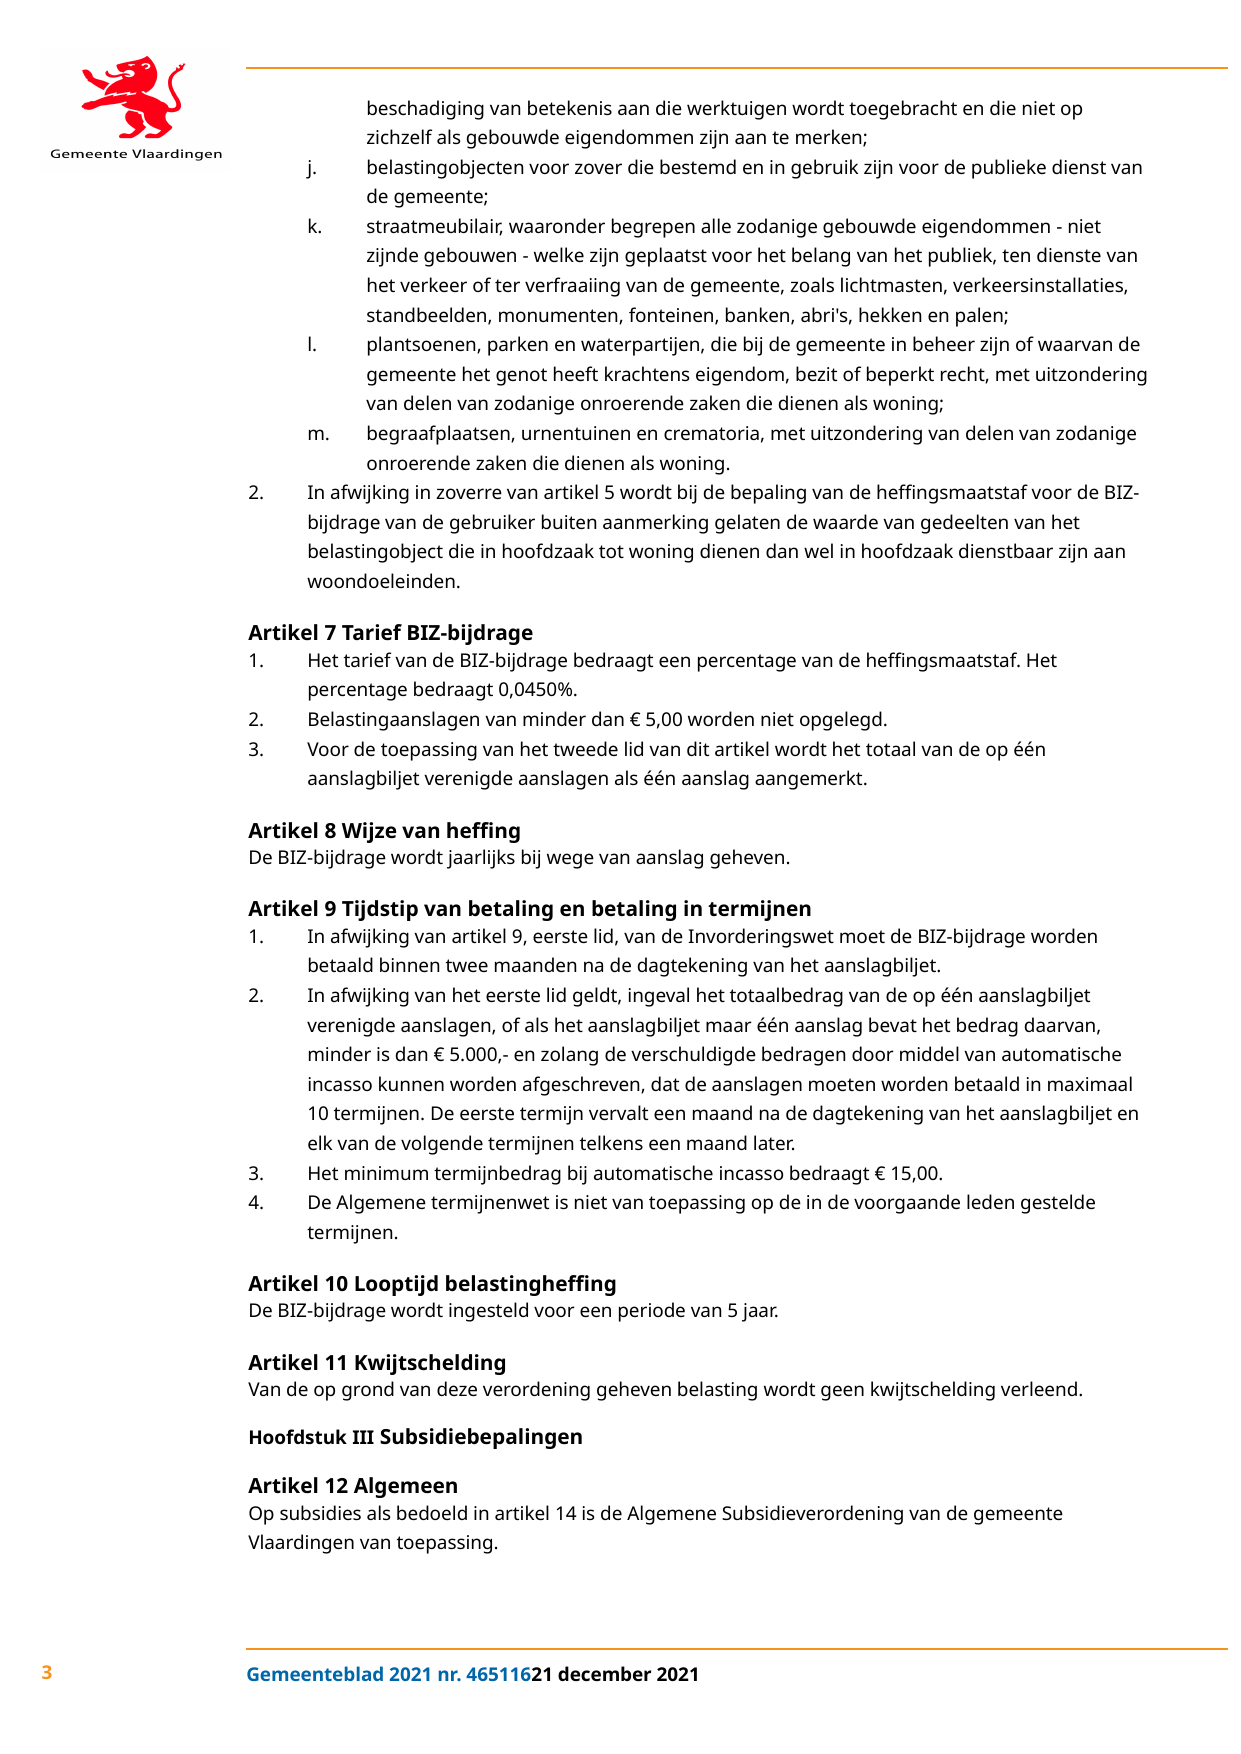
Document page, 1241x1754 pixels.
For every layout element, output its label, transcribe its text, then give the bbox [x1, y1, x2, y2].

list begraafplaatsen, urnentuinen en crematoria, met uitzondering van delen van zodanige onroerende zaken die dienen als woning. [307, 420, 1152, 476]
text Artikel 11 Kwijtschelding [248, 1348, 1152, 1377]
text De BIZ-bijdrage wordt ingesteld voor een periode van 5 jaar. [248, 1298, 1152, 1323]
text Op subsidies als bedoeld in artikel 14 is de Algemene Subsidieverordening van de gemeente Vlaardingen van toepassing. [248, 1500, 1152, 1555]
list plantsoenen, parken en waterpartijen, die bij de gemeente in beheer zijn of waarvan de gemeente het genot heeft krachtens eigendom, bezit of beperkt recht, met uitzondering van delen van zodanige onroerende zaken die dienen als woning; [307, 331, 1152, 416]
text Artikel 12 Algemeen [248, 1471, 1152, 1500]
list straatmeubilair, waaronder begrepen alle zodanige gebouwde eigendommen - niet zijnde gebouwen - welke zijn geplaatst voor het belang van het publiek, ten dienste van het verkeer of ter verfraaiing van de gemeente, zoals lichtmasten, verkeersinstallaties, standbeelden, monumenten, fonteinen, banken, abri's, hekken en palen; [307, 213, 1152, 328]
list In afwijking van artikel 9, eerste lid, van de Invorderingswet moet de BIZ-bijdrage worden betaald binnen twee maanden na de dagtekening van het aanslagbiljet. [248, 923, 1152, 978]
list In afwijking van het eerste lid geldt, ingeval het totaalbedrag van de op één aanslagbiljet verenigde aanslagen, of als het aanslagbiljet maar één aanslag bevat het bedrag daarvan, minder is dan € 5.000,- en zolang de verschuldigde bedragen door middel van automatische incasso kunnen worden afgeschreven, dat de aanslagen moeten worden betaald in maximaal 10 termijnen. De eerste termijn vervalt een maand na de dagtekening van het aanslagbiljet en elk van de volgende termijnen telkens een maand later. [248, 982, 1152, 1156]
list Het minimum termijnbedrag bij automatische incasso bedraagt € 15,00. [248, 1160, 1152, 1185]
list Belastingaanslagen van minder dan € 5,00 worden niet opgelegd. [248, 706, 1152, 732]
picture [41, 47, 231, 172]
list In afwijking in zoverre van artikel 5 wordt bij de bepaling van de heffingsmaatstaf voor de BIZ-bijdrage van de gebruiker buiten aanmerking gelaten de waarde van gedeelten van het belastingobject die in hoofdzaak tot woning dienen dan wel in hoofdzaak dienstbaar zijn aan woondoeleinden. [248, 479, 1152, 594]
list belastingobjecten voor zover die bestemd en in gebruik zijn voor de publieke dienst van de gemeente; [307, 154, 1152, 209]
list beschadiging van betekenis aan die werktuigen wordt toegebracht en die niet op zichzelf als gebouwde eigendommen zijn aan te merken; [307, 95, 1152, 150]
text Artikel 8 Wijze van heffing [248, 816, 1152, 844]
text Artikel 9 Tijdstip van betaling en betaling in termijnen [248, 894, 1152, 923]
text Van de op grond van deze verordening geheven belasting wordt geen kwijtschelding verleend. [248, 1377, 1152, 1402]
text Artikel 10 Looptijd belastingheffing [248, 1269, 1152, 1298]
list Het tarief van de BIZ-bijdrage bedraagt een percentage van de heffingsmaatstaf. Het percentage bedraagt 0,0450%. [248, 647, 1152, 702]
list De Algemene termijnenwet is niet van toepassing op de in de voorgaande leden gestelde termijnen. [248, 1189, 1152, 1244]
text Artikel 7 Tarief BIZ-bijdrage [248, 618, 1152, 647]
text Hoofdstuk III Subsidiebepalingen [248, 1422, 1152, 1451]
list Voor de toepassing van het tweede lid van dit artikel wordt het totaal van de op één aanslagbiljet verenigde aanslagen als één aanslag aangemerkt. [248, 736, 1152, 791]
text De BIZ-bijdrage wordt jaarlijks bij wege van aanslag geheven. [248, 844, 1152, 870]
